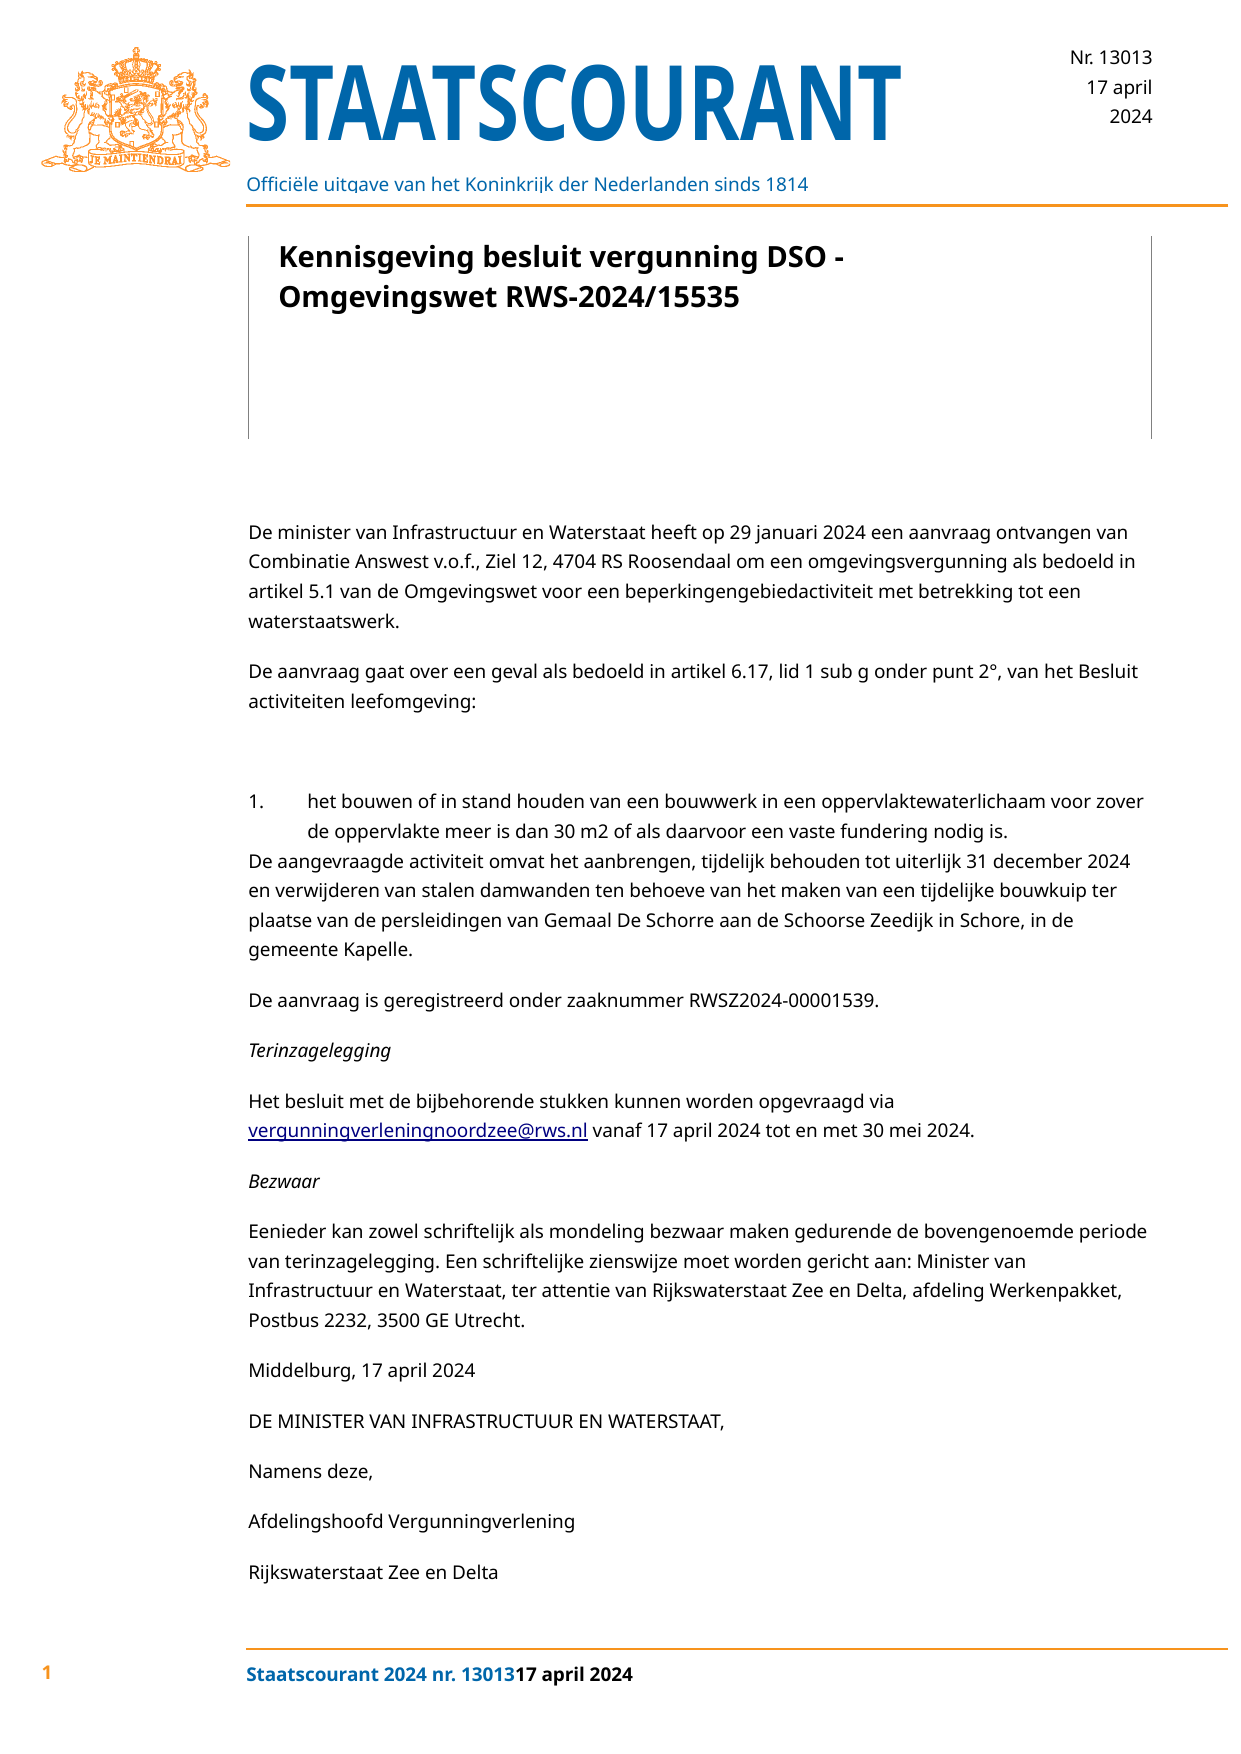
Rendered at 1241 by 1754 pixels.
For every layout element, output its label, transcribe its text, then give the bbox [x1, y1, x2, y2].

text De aanvraag is geregistreerd onder zaaknummer RWSZ2024-00001539. [248, 987, 1152, 1013]
text Afdelingshoofd Vergunningverlening [248, 1509, 1152, 1534]
table_header [850, 236, 912, 413]
text De aanvraag gaat over een geval als bedoeld in artikel 6.17, lid 1 sub g onder punt 2°, van het Besluit activiteiten leefomgeving: [248, 658, 1152, 713]
text DE MINISTER VAN INFRASTRUCTUUR EN WATERSTAAT, [248, 1408, 1152, 1433]
text Rijkswaterstaat Zee en Delta [248, 1559, 1152, 1585]
text Het besluit met de bijbehorende stukken kunnen worden opgevraagd via vergunningverleningnoordzee@rws.nl vanaf 17 april 2024 tot en met 30 mei 2024. [248, 1088, 1152, 1143]
list het bouwen of in stand houden van een bouwwerk in een oppervlaktewaterlichaam voor zover de oppervlakte meer is dan 30 m2 of als daarvoor een vaste fundering nodig is. [248, 789, 1152, 844]
text Middelburg, 17 april 2024 [248, 1357, 1152, 1383]
text De minister van Infrastructuur en Waterstaat heeft op 29 januari 2024 een aanvraag ontvangen van Combinatie Answest v.o.f., Ziel 12, 4704 RS Roosendaal om een omgevingsvergunning als bedoeld in artikel 5.1 van de Omgevingswet voor een beperkingengebiedactiviteit met betrekking tot een waterstaatswerk. [248, 519, 1152, 633]
table_header [850, 414, 1151, 439]
table_header Kennisgeving besluit vergunning DSO - Omgevingswet RWS-2024/15535 [249, 236, 850, 439]
text Terinzagelegging [248, 1037, 1152, 1063]
text Namens deze, [248, 1458, 1152, 1484]
text Bezwaar [248, 1168, 1152, 1193]
text De aangevraagde activiteit omvat het aanbrengen, tijdelijk behouden tot uiterlijk 31 december 2024 en verwijderen van stalen damwanden ten behoeve van het maken van een tijdelijke bouwkuip ter plaatse van de persleidingen van Gemaal De Schorre aan de Schoorse Zeedijk in Schore, in de gemeente Kapelle. [248, 848, 1152, 962]
text Eenieder kan zowel schriftelijk als mondeling bezwaar maken gedurende de bovengenoemde periode van terinzagelegging. Een schriftelijke zienswijze moet worden gericht aan: Minister van Infrastructuur en Waterstaat, ter attentie van Rijkswaterstaat Zee en Delta, afdeling Werkenpakket, Postbus 2232, 3500 GE Utrecht. [248, 1218, 1152, 1333]
picture [912, 236, 1090, 414]
table_header [1090, 236, 1151, 413]
picture [41, 47, 231, 172]
